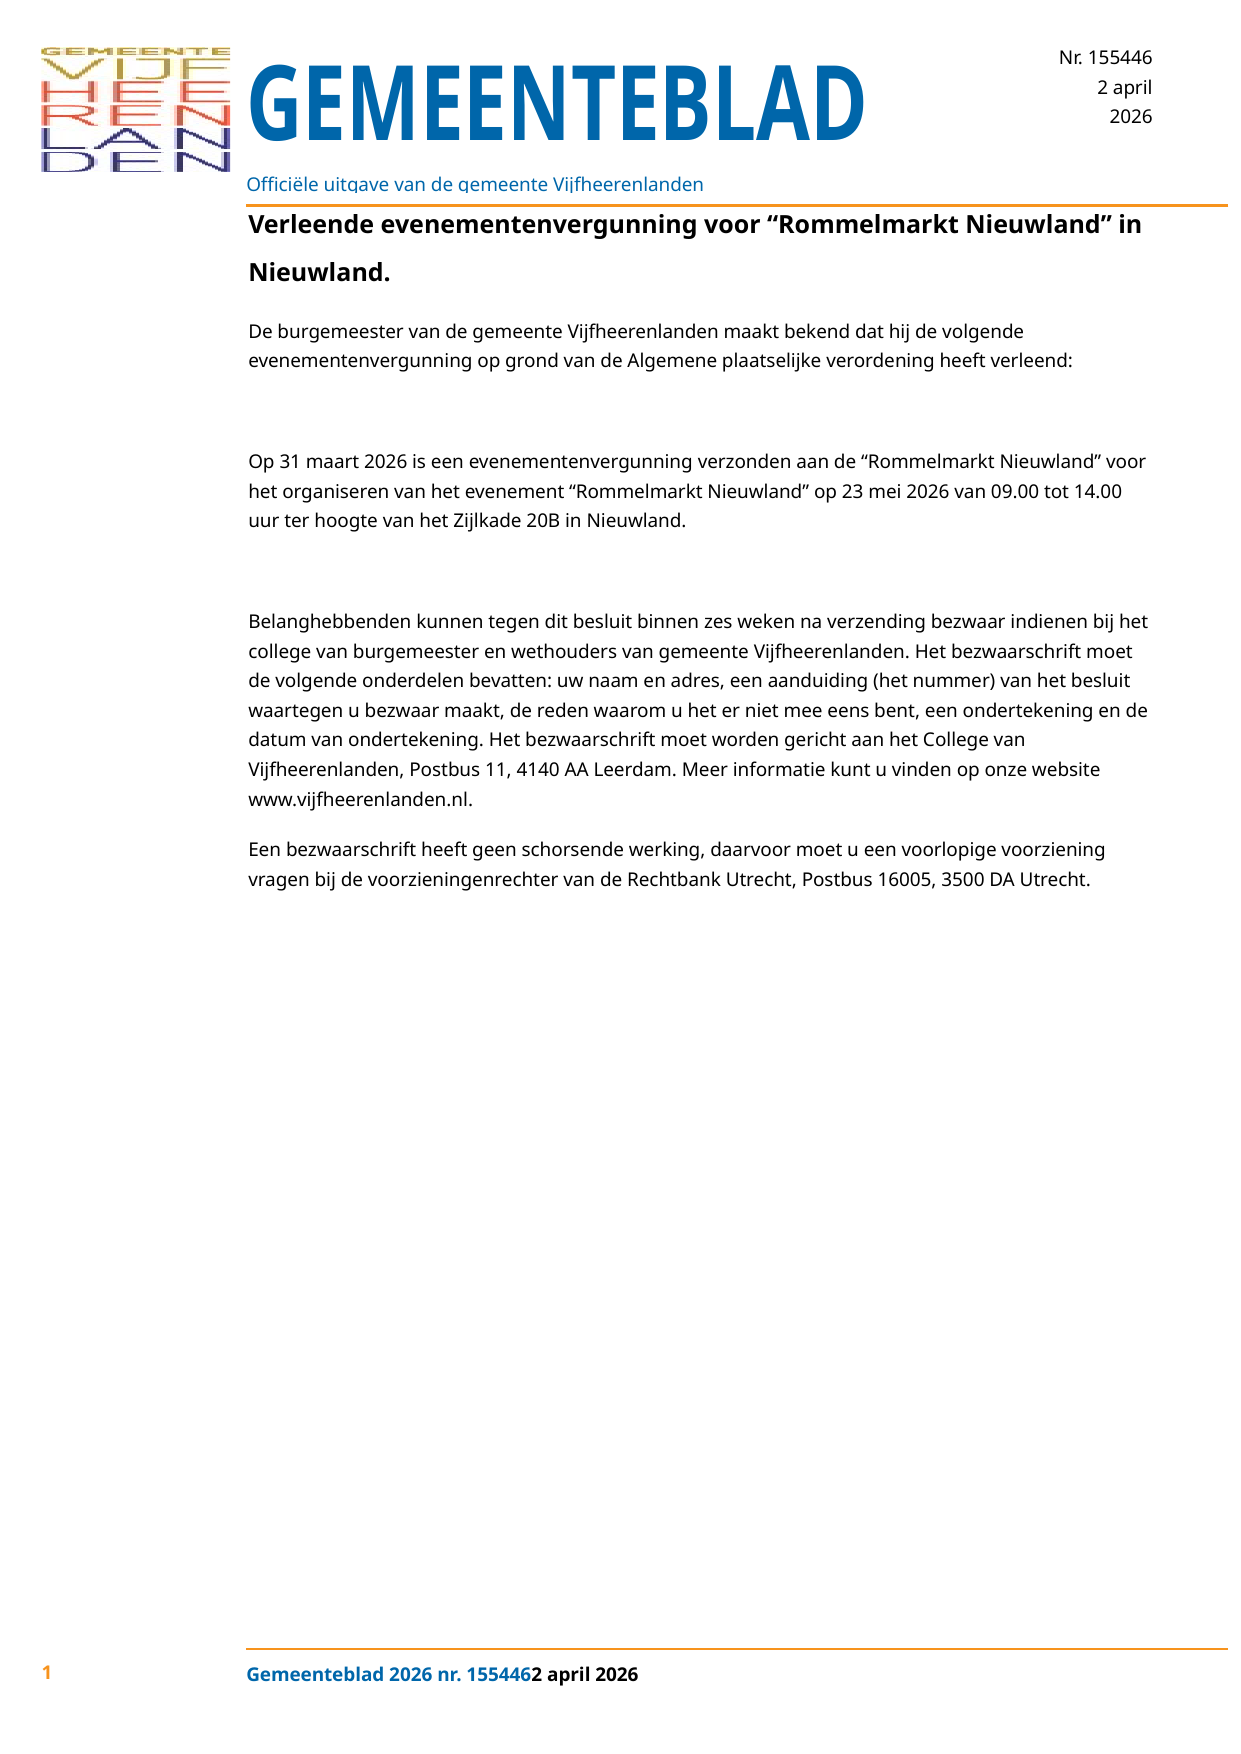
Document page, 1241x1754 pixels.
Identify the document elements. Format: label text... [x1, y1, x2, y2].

text Belanghebbenden kunnen tegen dit besluit binnen zes weken na verzending bezwaar indienen bij het college van burgemeester en wethouders van gemeente Vijfheerenlanden. Het bezwaarschrift moet de volgende onderdelen bevatten: uw naam en adres, een aanduiding (het nummer) van het besluit waartegen u bezwaar maakt, de reden waarom u het er niet mee eens bent, een ondertekening en de datum van ondertekening. Het bezwaarschrift moet worden gericht aan het College van Vijfheerenlanden, Postbus 11, 4140 AA Leerdam. Meer informatie kunt u vinden op onze website www.vijfheerenlanden.nl. [248, 608, 1152, 812]
text De burgemeester van de gemeente Vijfheerenlanden maakt bekend dat hij de volgende evenementenvergunning op grond van de Algemene plaatselijke verordening heeft verleend: [248, 318, 1152, 373]
picture [41, 47, 231, 172]
text Een bezwaarschrift heeft geen schorsende werking, daarvoor moet u een voorlopige voorziening vragen bij de voorzieningenrechter van de Rechtbank Utrecht, Postbus 16005, 3500 DA Utrecht. [248, 836, 1152, 892]
text Verleende evenementenvergunning voor “Rommelmarkt Nieuwland” in Nieuwland. [248, 207, 1152, 288]
text Op 31 maart 2026 is een evenementenvergunning verzonden aan de “Rommelmarkt Nieuwland” voor het organiseren van het evenement “Rommelmarkt Nieuwland” op 23 mei 2026 van 09.00 tot 14.00 uur ter hoogte van het Zijlkade 20B in Nieuwland. [248, 448, 1152, 533]
